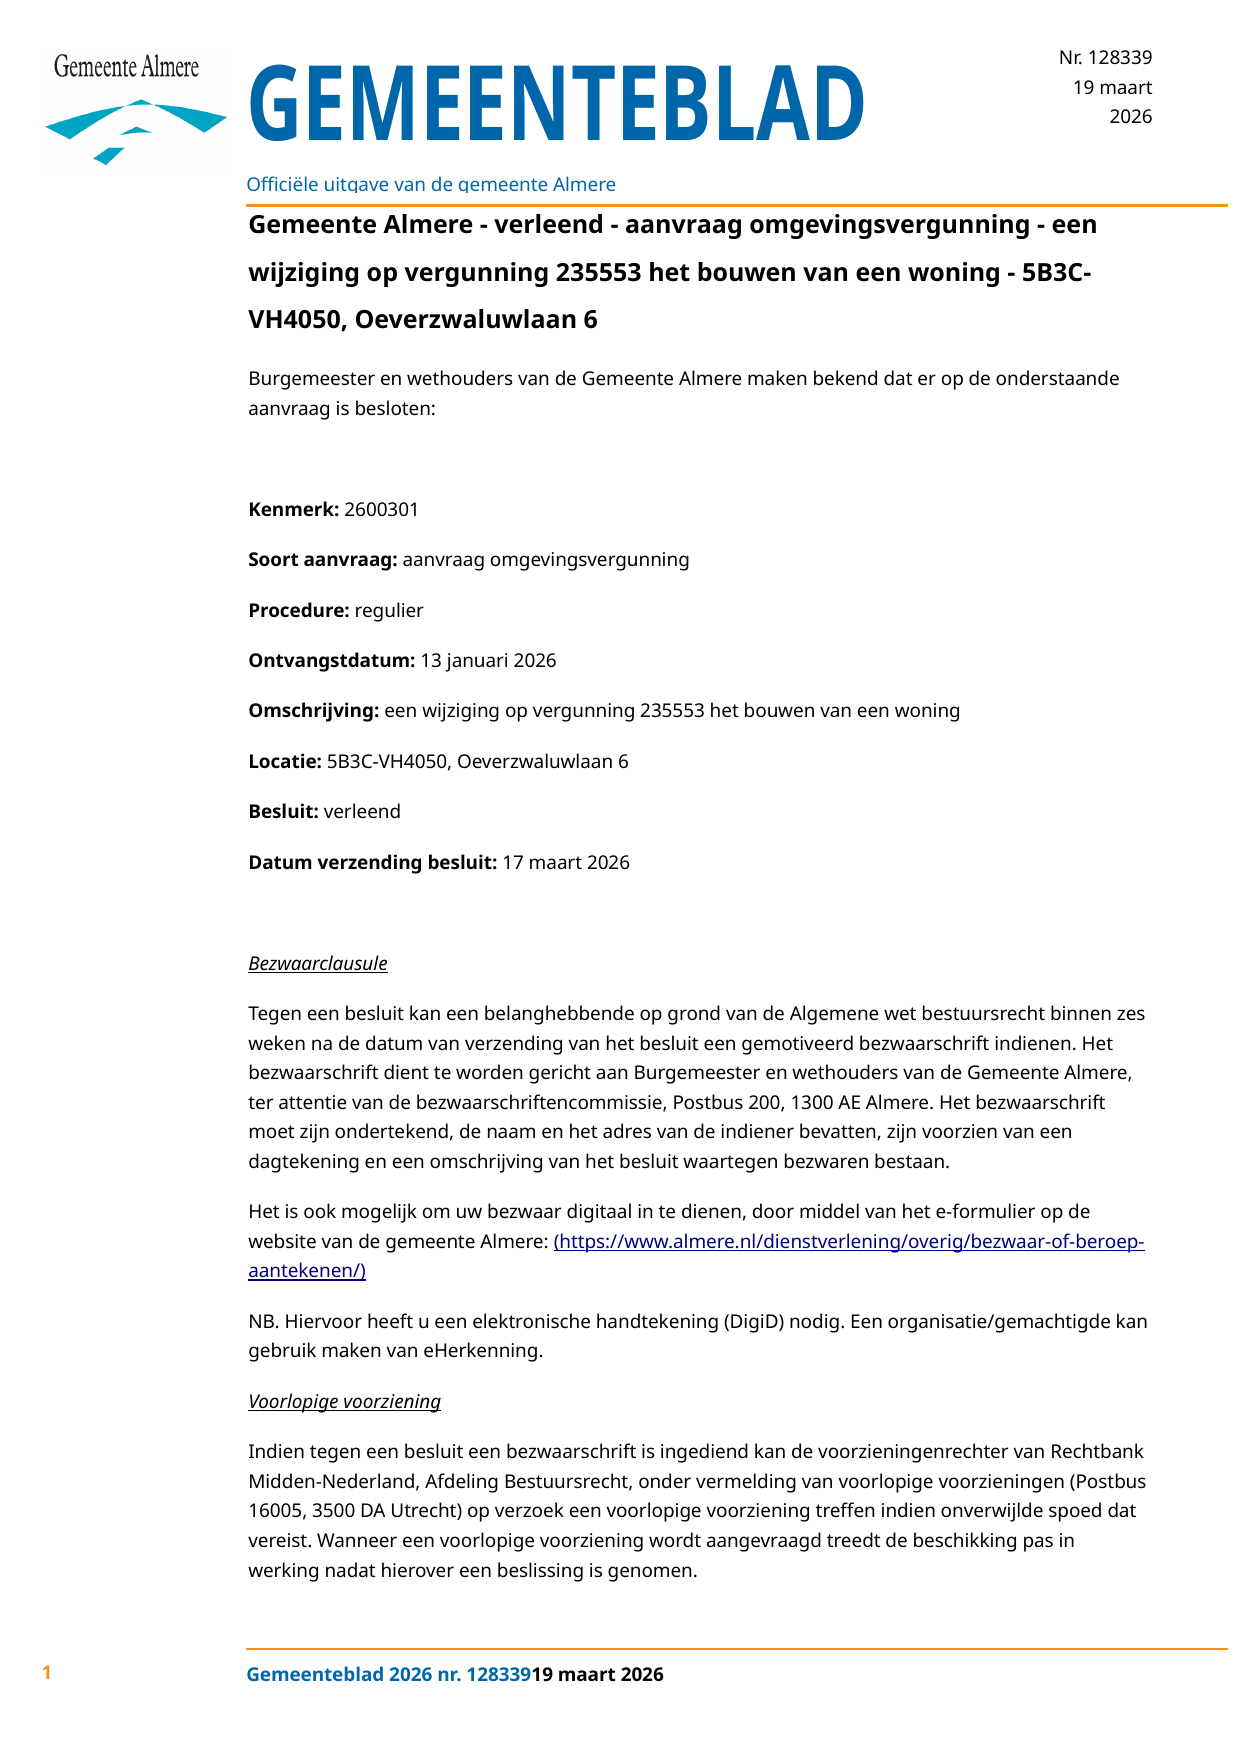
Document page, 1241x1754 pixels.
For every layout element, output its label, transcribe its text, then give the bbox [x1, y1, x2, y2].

text Het is ook mogelijk om uw bezwaar digitaal in te dienen, door middel van het e-formulier op de website van de gemeente Almere: (https://www.almere.nl/dienstverlening/overig/bezwaar-of-beroep-aantekenen/) [248, 1198, 1152, 1283]
text Indien tegen een besluit een bezwaarschrift is ingediend kan de voorzieningenrechter van Rechtbank Midden-Nederland, Afdeling Bestuursrecht, onder vermelding van voorlopige voorzieningen (Postbus 16005, 3500 DA Utrecht) op verzoek een voorlopige voorziening treffen indien onverwijlde spoed dat vereist. Wanneer een voorlopige voorziening wordt aangevraagd treedt de beschikking pas in werking nadat hierover een beslissing is genomen. [248, 1438, 1152, 1582]
text Omschrijving: een wijziging op vergunning 235553 het bouwen van een woning [248, 698, 1152, 723]
text Gemeente Almere - verleend - aanvraag omgevingsvergunning - een wijziging op vergunning 235553 het bouwen van een woning - 5B3C-VH4050, Oeverzwaluwlaan 6 [248, 207, 1152, 336]
text Bezwaarclausule [248, 950, 1152, 975]
text Kenmerk: 2600301 [248, 496, 1152, 522]
text Datum verzending besluit: 17 maart 2026 [248, 849, 1152, 874]
text Locatie: 5B3C-VH4050, Oeverzwaluwlaan 6 [248, 748, 1152, 774]
text Ontvangstdatum: 13 januari 2026 [248, 647, 1152, 673]
text Tegen een besluit kan een belanghebbende op grond van de Algemene wet bestuursrecht binnen zes weken na de datum van verzending van het besluit een gemotiveerd bezwaarschrift indienen. Het bezwaarschrift dient te worden gericht aan Burgemeester en wethouders van de Gemeente Almere, ter attentie van de bezwaarschriftencommissie, Postbus 200, 1300 AE Almere. Het bezwaarschrift moet zijn ondertekend, de naam en het adres van de indiener bevatten, zijn voorzien van een dagtekening en een omschrijving van het besluit waartegen bezwaren bestaan. [248, 1000, 1152, 1174]
text Procedure: regulier [248, 597, 1152, 622]
picture [41, 47, 231, 172]
text NB. Hiervoor heeft u een elektronische handtekening (DigiD) nodig. Een organisatie/gemachtigde kan gebruik maken van eHerkenning. [248, 1308, 1152, 1363]
text Besluit: verleend [248, 798, 1152, 824]
text Soort aanvraag: aanvraag omgevingsvergunning [248, 546, 1152, 572]
text Burgemeester en wethouders van de Gemeente Almere maken bekend dat er op de onderstaande aanvraag is besloten: [248, 366, 1152, 421]
text Voorlopige voorziening [248, 1388, 1152, 1414]
